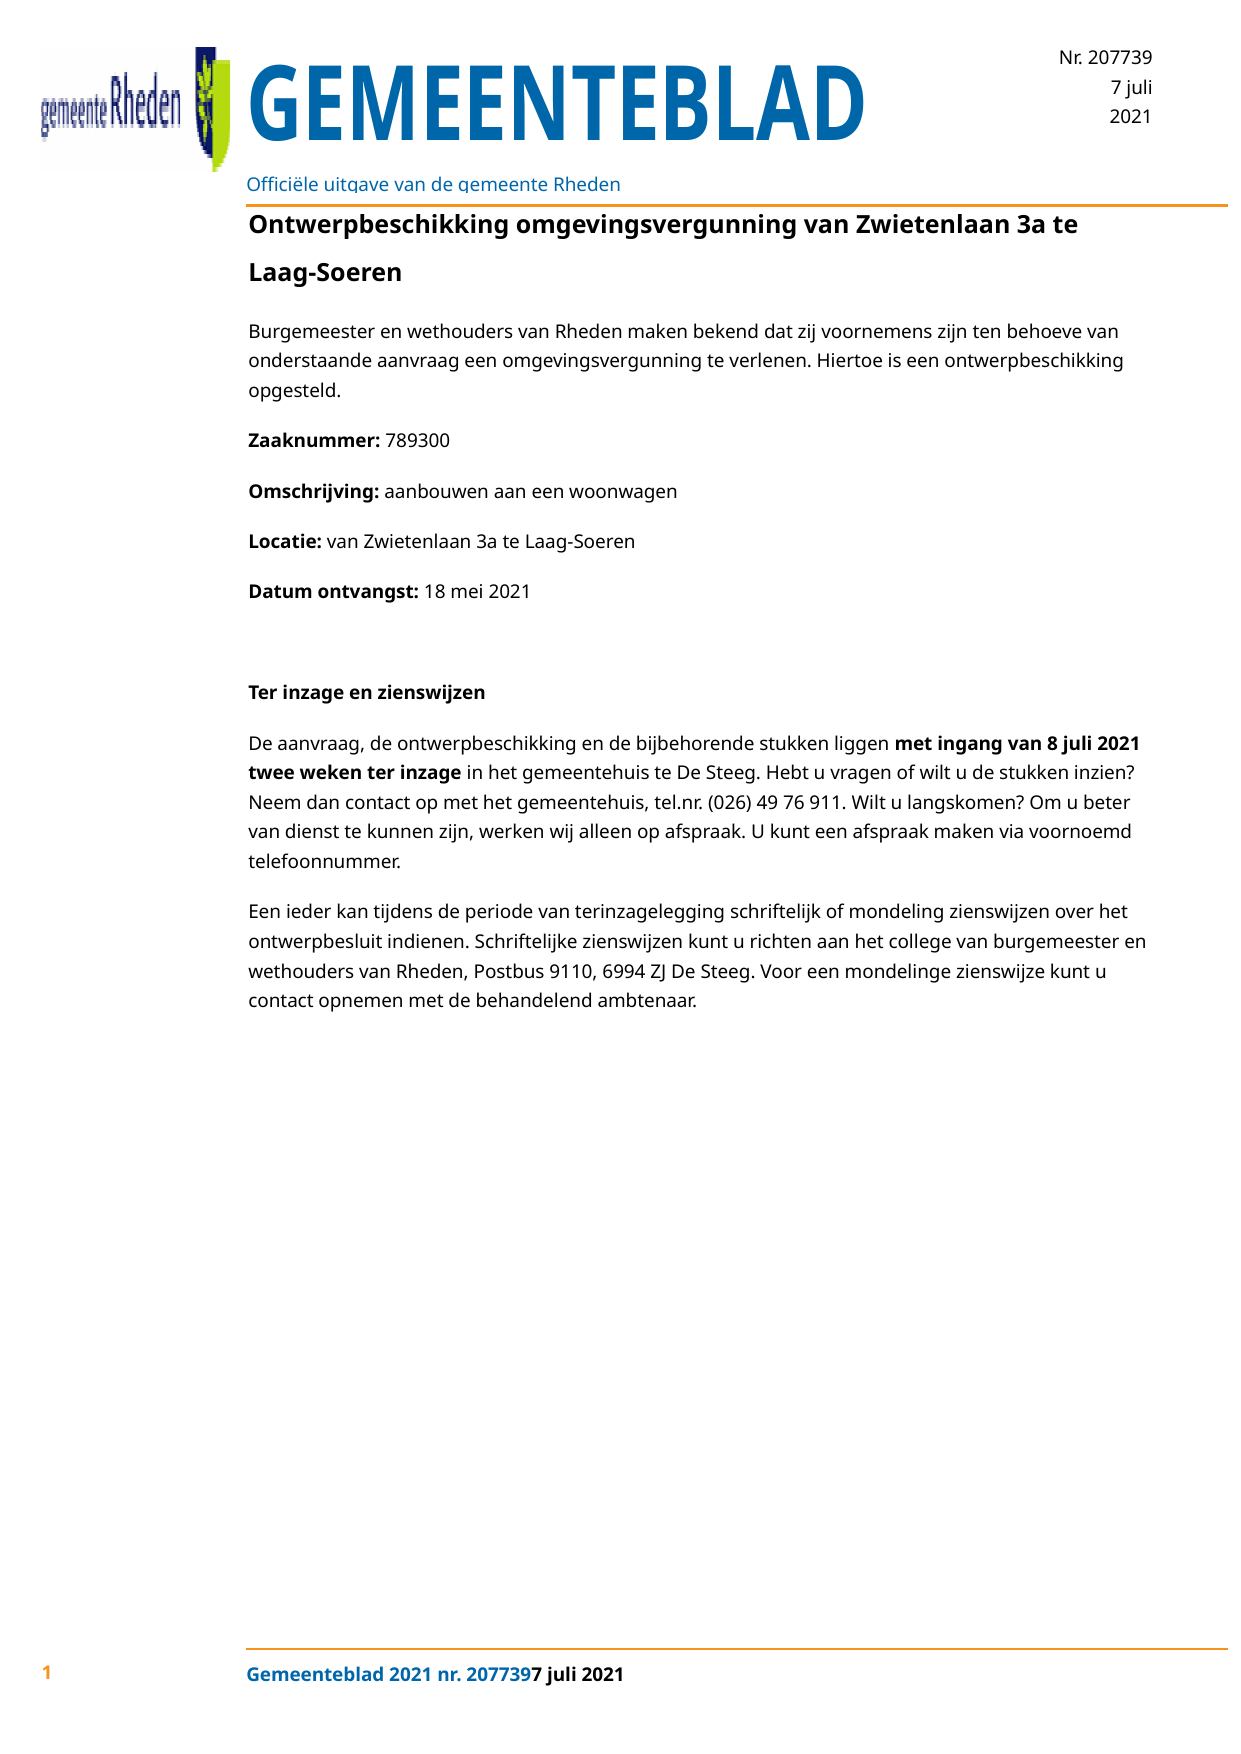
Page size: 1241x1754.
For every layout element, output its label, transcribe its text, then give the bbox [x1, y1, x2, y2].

text Ontwerpbeschikking omgevingsvergunning van Zwietenlaan 3a te Laag-Soeren [248, 207, 1152, 288]
text Een ieder kan tijdens de periode van terinzagelegging schriftelijk of mondeling zienswijzen over het ontwerpbesluit indienen. Schriftelijke zienswijzen kunt u richten aan het college van burgemeester en wethouders van Rheden, Postbus 9110, 6994 ZJ De Steeg. Voor een mondelinge zienswijze kunt u contact opnemen met de behandelend ambtenaar. [248, 899, 1152, 1013]
text Locatie: van Zwietenlaan 3a te Laag-Soeren [248, 528, 1152, 554]
text Zaaknummer: 789300 [248, 427, 1152, 453]
text Datum ontvangst: 18 mei 2021 [248, 579, 1152, 604]
picture [41, 47, 231, 172]
text Burgemeester en wethouders van Rheden maken bekend dat zij voornemens zijn ten behoeve van onderstaande aanvraag een omgevingsvergunning te verlenen. Hiertoe is een ontwerpbeschikking opgesteld. [248, 318, 1152, 403]
text Ter inzage en zienswijzen [248, 679, 1152, 705]
text De aanvraag, de ontwerpbeschikking en de bijbehorende stukken liggen met ingang van 8 juli 2021 twee weken ter inzage in het gemeentehuis te De Steeg. Hebt u vragen of wilt u de stukken inzien? Neem dan contact op met het gemeentehuis, tel.nr. (026) 49 76 911. Wilt u langskomen? Om u beter van dienst te kunnen zijn, werken wij alleen op afspraak. U kunt een afspraak maken via voornoemd telefoonnummer. [248, 730, 1152, 874]
text Omschrijving: aanbouwen aan een woonwagen [248, 478, 1152, 504]
